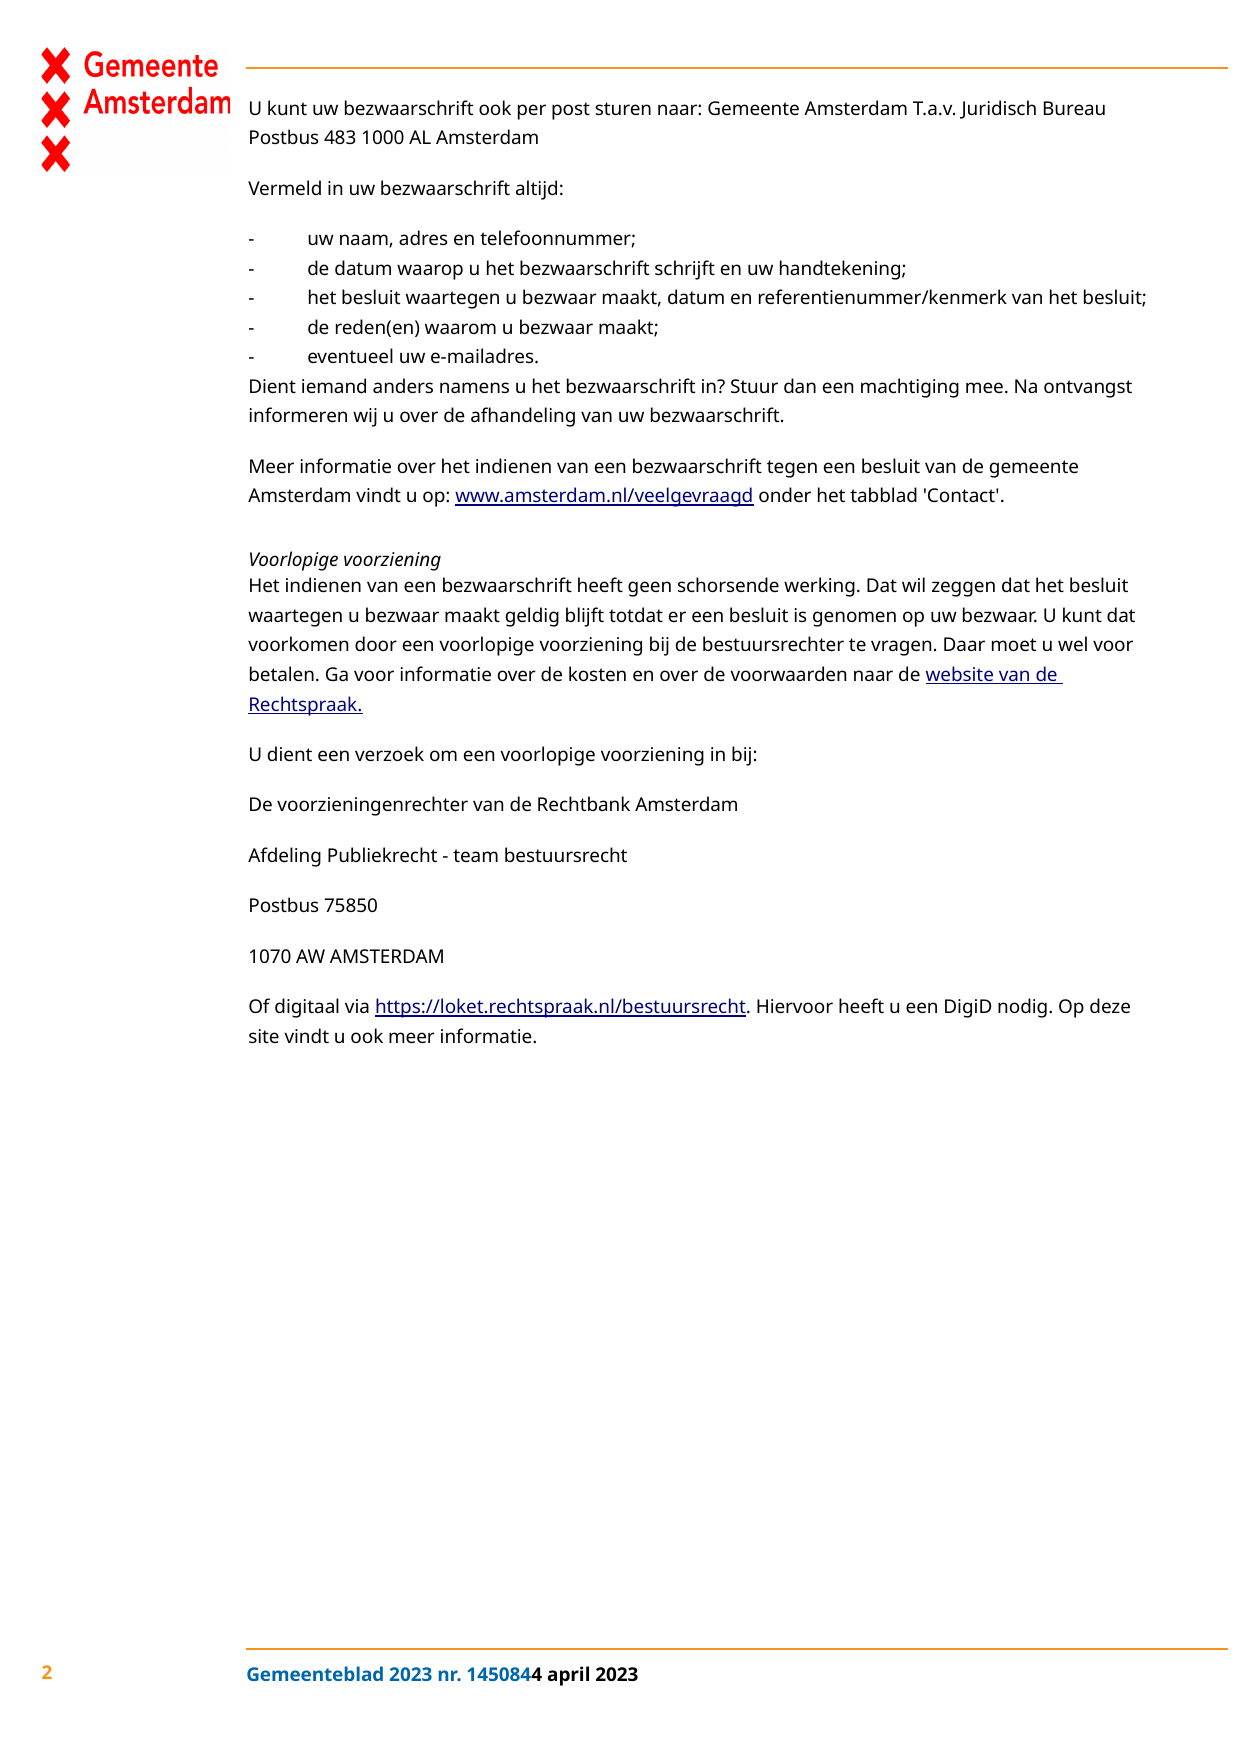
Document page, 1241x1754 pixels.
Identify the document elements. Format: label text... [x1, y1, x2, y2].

text Of digitaal via https://loket.rechtspraak.nl/bestuursrecht. Hiervoor heeft u een DigiD nodig. Op deze site vindt u ook meer informatie. [248, 993, 1152, 1048]
list de datum waarop u het bezwaarschrift schrijft en uw handtekening; [248, 255, 1152, 281]
text U dient een verzoek om een voorlopige voorziening in bij: [248, 741, 1152, 767]
list uw naam, adres en telefoonnummer; [248, 225, 1152, 251]
list het besluit waartegen u bezwaar maakt, datum en referentienummer/kenmerk van het besluit; [248, 284, 1152, 310]
picture [41, 47, 231, 172]
text Meer informatie over het indienen van een bezwaarschrift tegen een besluit van de gemeente Amsterdam vindt u op: www.amsterdam.nl/veelgevraagd onder het tabblad 'Contact'. [248, 453, 1152, 508]
text Voorlopige voorziening [248, 547, 1152, 572]
text Afdeling Publiekrecht - team bestuursrecht [248, 842, 1152, 868]
list de reden(en) waarom u bezwaar maakt; [248, 314, 1152, 340]
text Het indienen van een bezwaarschrift heeft geen schorsende werking. Dat wil zeggen dat het besluit waartegen u bezwaar maakt geldig blijft totdat er een besluit is genomen op uw bezwaar. U kunt dat voorkomen door een voorlopige voorziening bij de bestuursrechter te vragen. Daar moet u wel voor betalen. Ga voor informatie over de kosten en over de voorwaarden naar de website van de Rechtspraak. [248, 572, 1152, 716]
text Postbus 75850 [248, 892, 1152, 918]
text 1070 AW AMSTERDAM [248, 943, 1152, 968]
list eventueel uw e-mailadres. [248, 343, 1152, 369]
text Dient iemand anders namens u het bezwaarschrift in? Stuur dan een machtiging mee. Na ontvangst informeren wij u over de afhandeling van uw bezwaarschrift. [248, 373, 1152, 428]
text U kunt uw bezwaarschrift ook per post sturen naar: Gemeente Amsterdam T.a.v. Juridisch Bureau Postbus 483 1000 AL Amsterdam [248, 95, 1152, 150]
text De voorzieningenrechter van de Rechtbank Amsterdam [248, 792, 1152, 817]
text Vermeld in uw bezwaarschrift altijd: [248, 175, 1152, 201]
